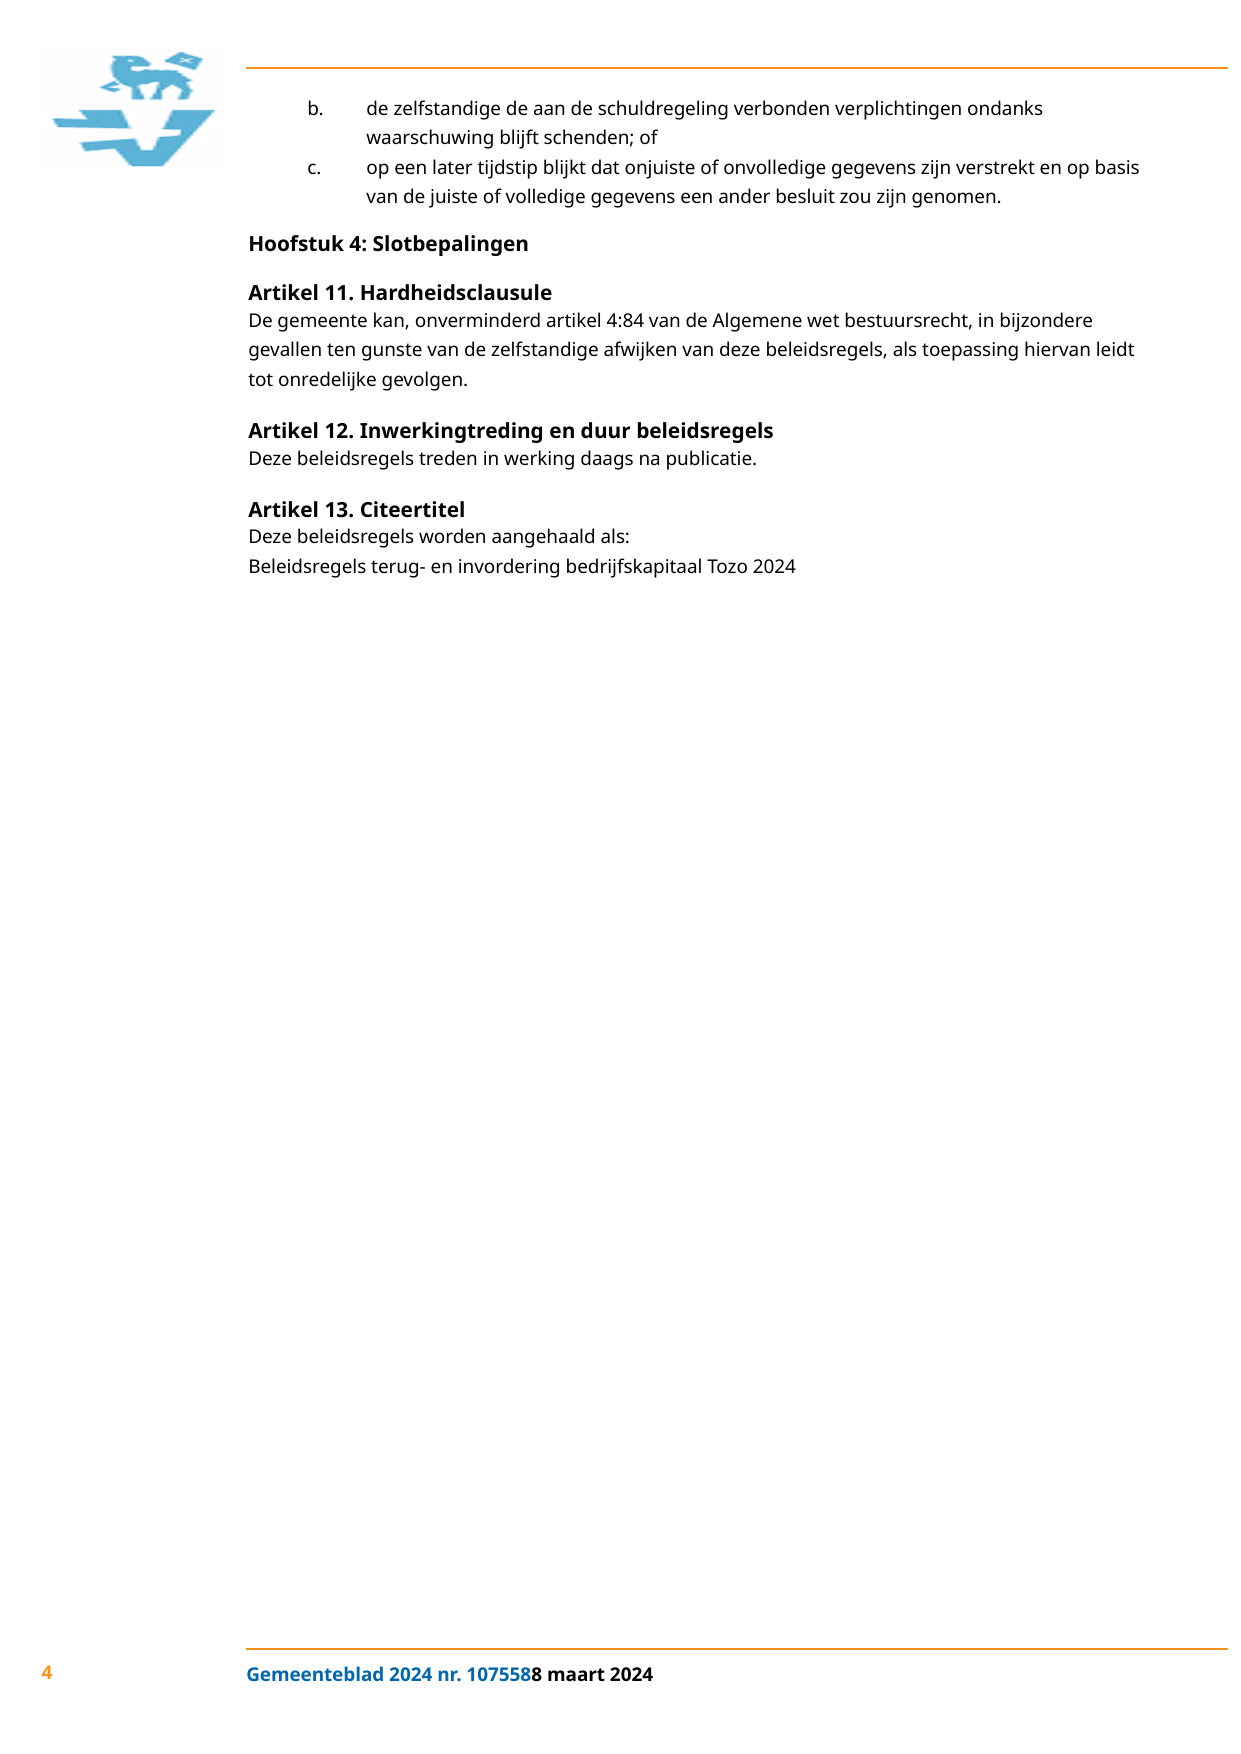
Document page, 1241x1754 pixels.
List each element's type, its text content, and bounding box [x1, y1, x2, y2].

text Deze beleidsregels worden aangehaald als: [248, 524, 1152, 549]
text Artikel 13. Citeertitel [248, 495, 1152, 524]
list de zelfstandige de aan de schuldregeling verbonden verplichtingen ondanks waarschuwing blijft schenden; of [307, 95, 1152, 150]
text Artikel 11. Hardheidsclausule [248, 278, 1152, 307]
text Hoofstuk 4: Slotbepalingen [248, 229, 1152, 258]
picture [41, 47, 231, 172]
text Deze beleidsregels treden in werking daags na publicatie. [248, 445, 1152, 471]
text Artikel 12. Inwerkingtreding en duur beleidsregels [248, 416, 1152, 445]
list op een later tijdstip blijkt dat onjuiste of onvolledige gegevens zijn verstrekt en op basis van de juiste of volledige gegevens een ander besluit zou zijn genomen. [307, 154, 1152, 209]
text Beleidsregels terug- en invordering bedrijfskapitaal Tozo 2024 [248, 553, 1152, 579]
text De gemeente kan, onverminderd artikel 4:84 van de Algemene wet bestuursrecht, in bijzondere gevallen ten gunste van de zelfstandige afwijken van deze beleidsregels, als toepassing hiervan leidt tot onredelijke gevolgen. [248, 307, 1152, 392]
